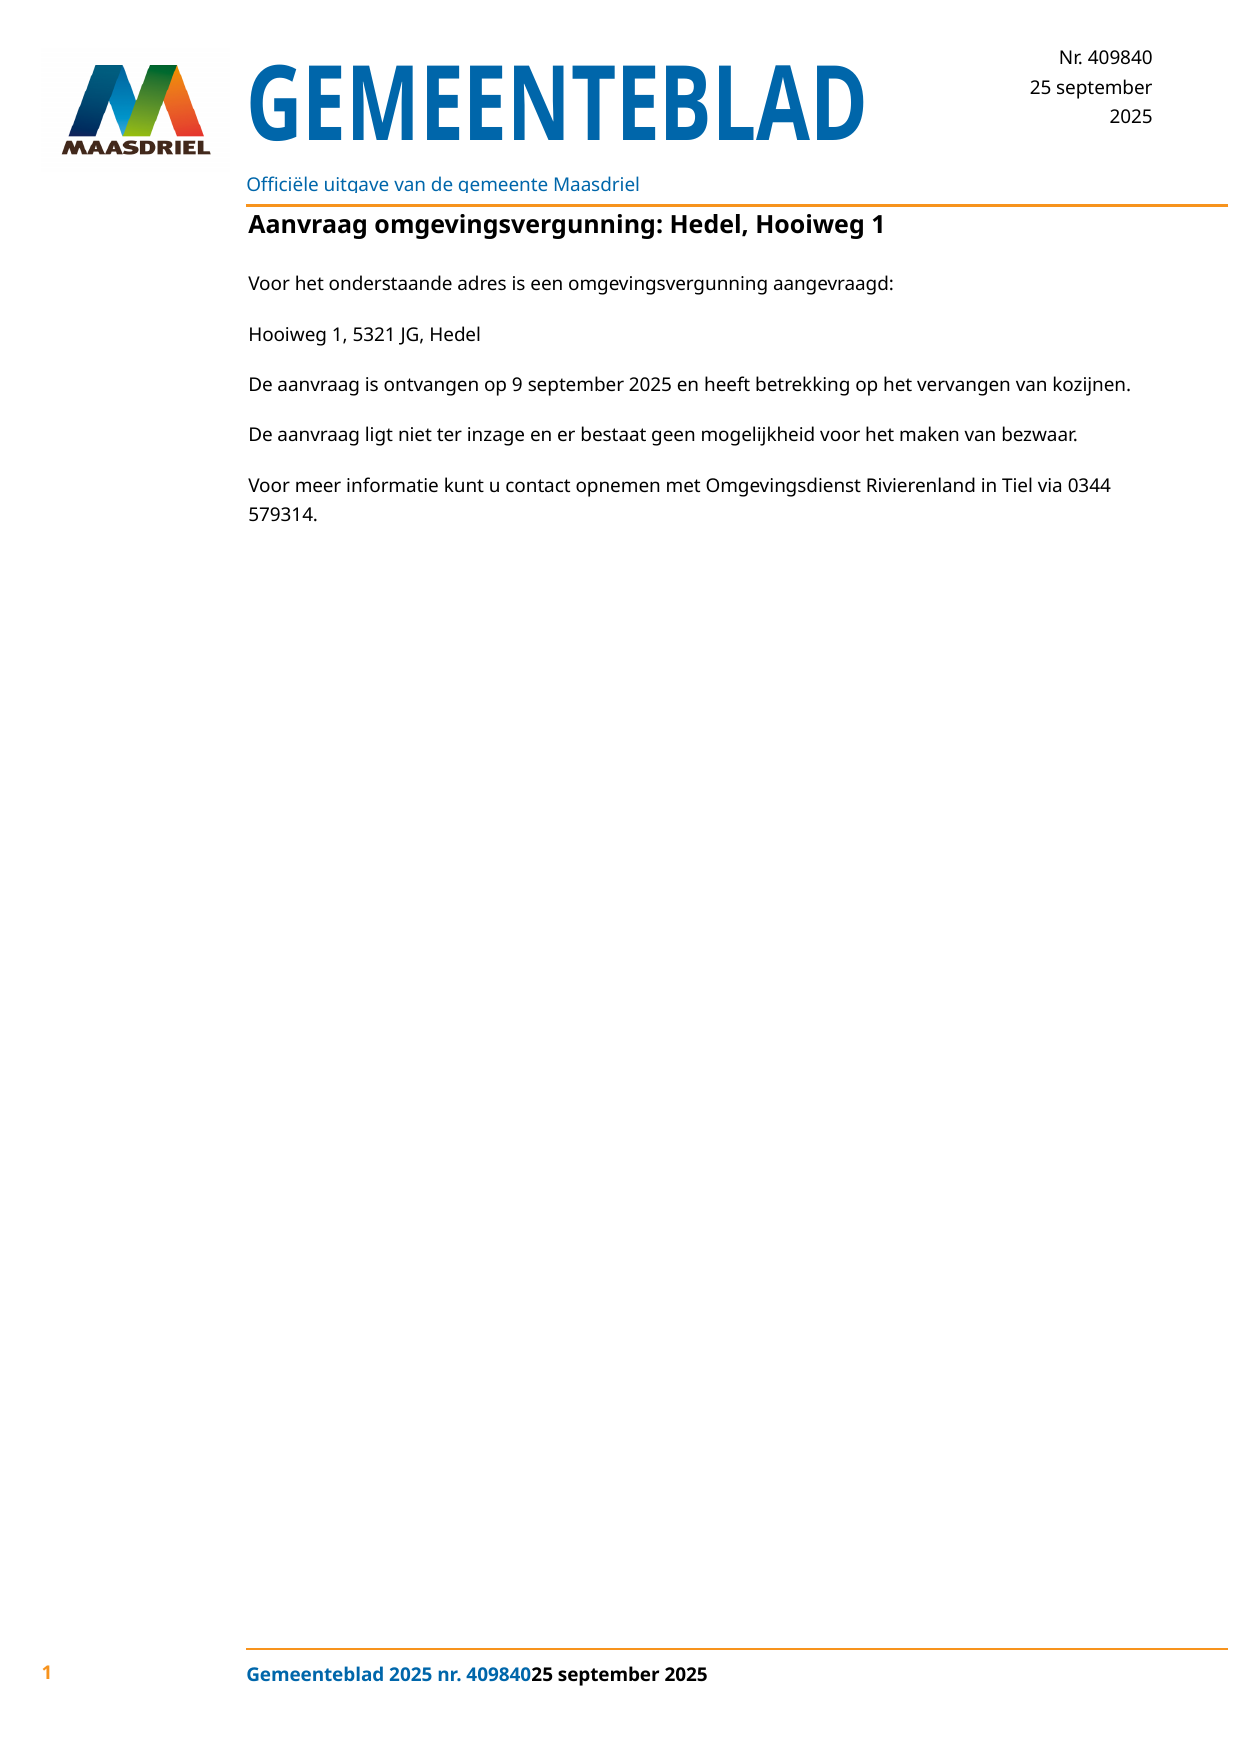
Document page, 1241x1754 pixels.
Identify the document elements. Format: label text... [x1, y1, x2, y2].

text Aanvraag omgevingsvergunning: Hedel, Hooiweg 1 [248, 207, 1152, 241]
text De aanvraag ligt niet ter inzage en er bestaat geen mogelijkheid voor het maken van bezwaar. [248, 422, 1152, 447]
picture [41, 47, 231, 172]
text Voor meer informatie kunt u contact opnemen met Omgevingsdienst Rivierenland in Tiel via 0344 579314. [248, 472, 1152, 527]
text De aanvraag is ontvangen op 9 september 2025 en heeft betrekking op het vervangen van kozijnen. [248, 371, 1152, 397]
text Hooiweg 1, 5321 JG, Hedel [248, 321, 1152, 346]
text Voor het onderstaande adres is een omgevingsvergunning aangevraagd: [248, 270, 1152, 296]
